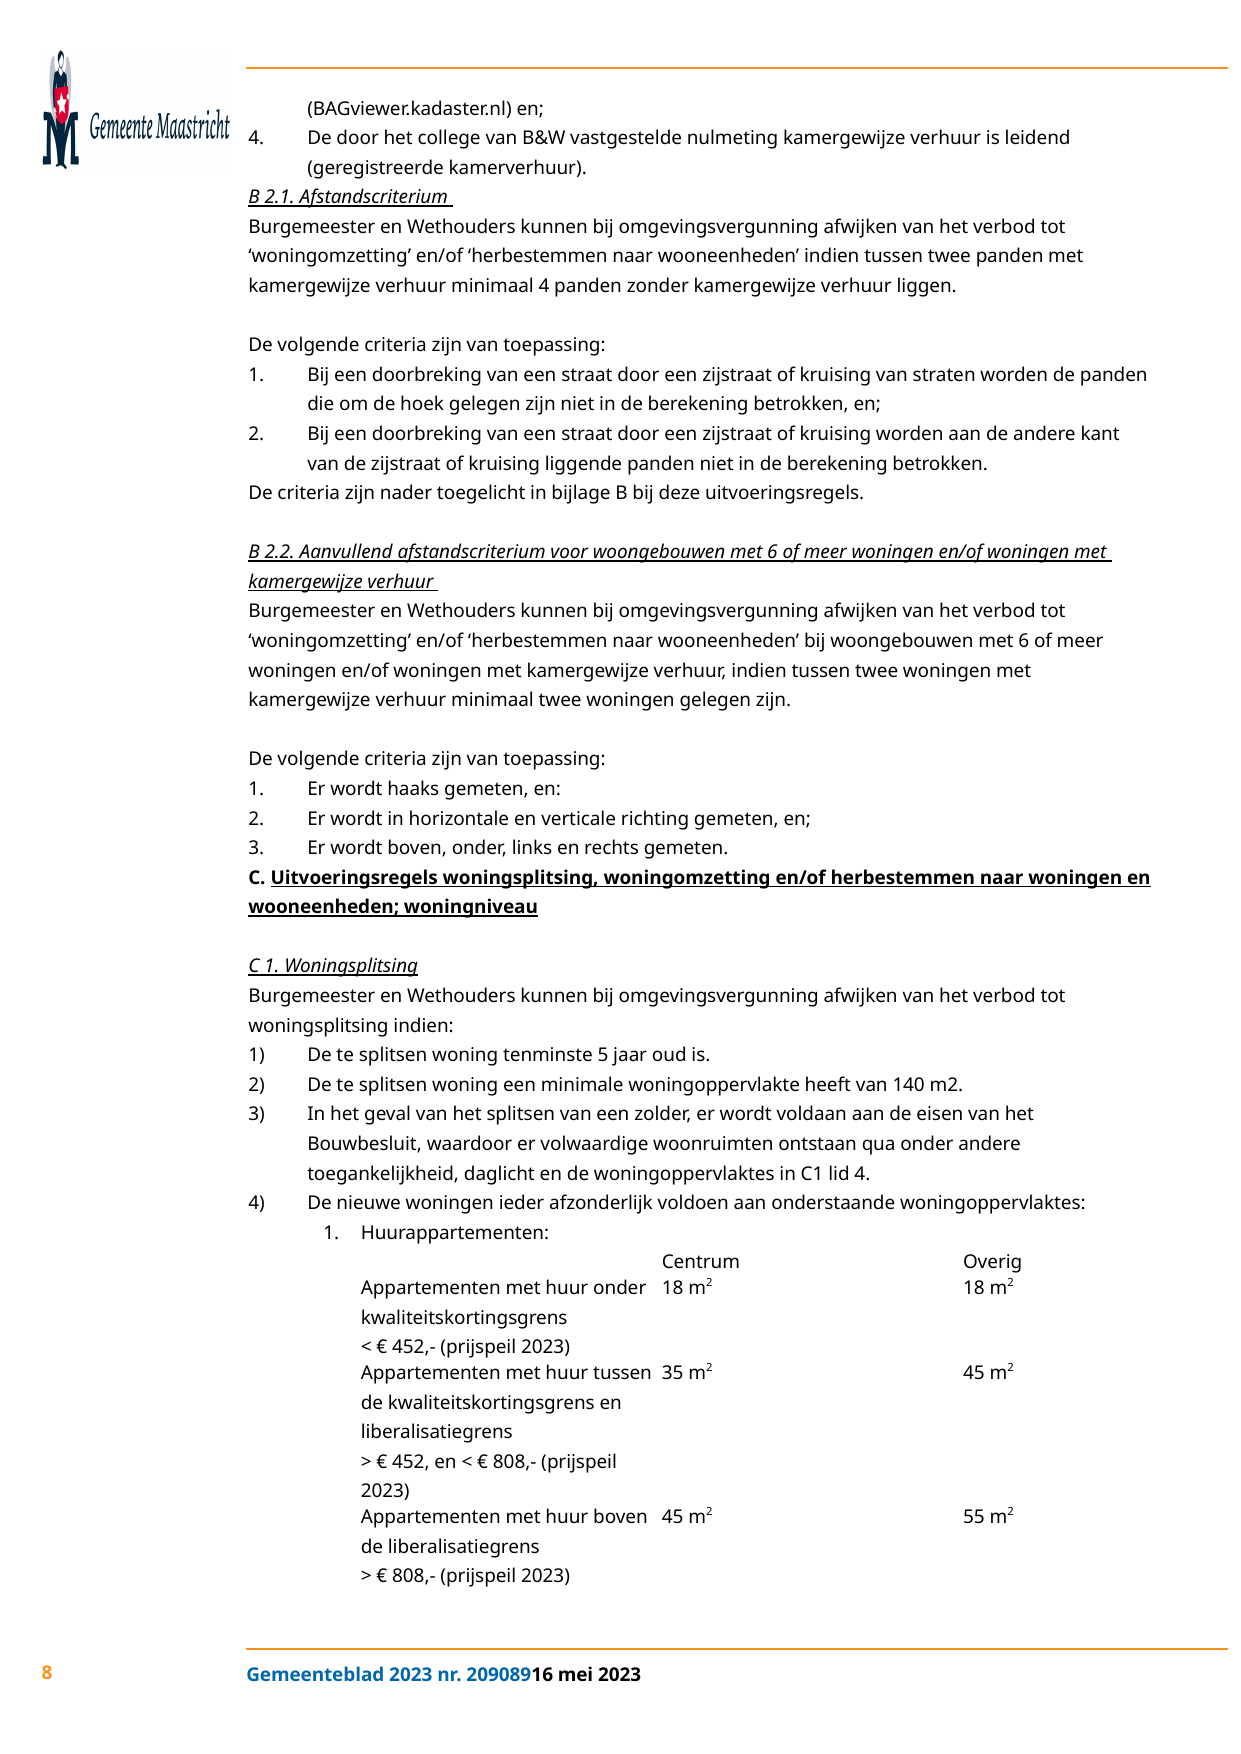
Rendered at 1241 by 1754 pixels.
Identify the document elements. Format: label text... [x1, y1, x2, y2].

text Burgemeester en Wethouders kunnen bij omgevingsvergunning afwijken van het verbod tot woningsplitsing indien: [248, 982, 1152, 1038]
text B 2.1. Afstandscriterium [248, 183, 1152, 209]
list Bij een doorbreking van een straat door een zijstraat of kruising worden aan de andere kant van de zijstraat of kruising liggende panden niet in de berekening betrokken. [248, 420, 1152, 476]
list Er wordt boven, onder, links en rechts gemeten. [248, 834, 1152, 860]
text De volgende criteria zijn van toepassing: [248, 746, 1152, 771]
table_cell Appartementen met huur boven de liberalisatiegrens > € 808,- (prijspeil 2023) [361, 1503, 662, 1588]
text Burgemeester en Wethouders kunnen bij omgevingsvergunning afwijken van het verbod tot ‘woningomzetting’ en/of ‘herbestemmen naar wooneenheden’ bij woongebouwen met 6 of meer woningen en/of woningen met kamergewijze verhuur, indien tussen twee woningen met kamergewijze verhuur minimaal twee woningen gelegen zijn. [248, 598, 1152, 712]
list De nieuwe woningen ieder afzonderlijk voldoen aan onderstaande woningoppervlaktes: [248, 1189, 1152, 1215]
picture [41, 47, 231, 172]
table_cell Appartementen met huur tussen de kwaliteitskortingsgrens en liberalisatiegrens > € 452, en < € 808,- (prijspeil 2023) [361, 1359, 662, 1503]
list Bij een doorbreking van een straat door een zijstraat of kruising van straten worden de panden die om de hoek gelegen zijn niet in de berekening betrokken, en; [248, 361, 1152, 416]
list (BAGviewer.kadaster.nl) en; [248, 95, 1152, 121]
table_cell 35 m2 [662, 1359, 963, 1503]
text C. Uitvoeringsregels woningsplitsing, woningomzetting en/of herbestemmen naar woningen en wooneenheden; woningniveau [248, 864, 1152, 919]
text Burgemeester en Wethouders kunnen bij omgevingsvergunning afwijken van het verbod tot ‘woningomzetting’ en/of ‘herbestemmen naar wooneenheden’ indien tussen twee panden met kamergewijze verhuur minimaal 4 panden zonder kamergewijze verhuur liggen. [248, 213, 1152, 298]
list De te splitsen woning tenminste 5 jaar oud is. [248, 1041, 1152, 1067]
list De door het college van B&W vastgestelde nulmeting kamergewijze verhuur is leidend (geregistreerde kamerverhuur). [248, 124, 1152, 180]
list In het geval van het splitsen van een zolder, er wordt voldaan aan de eisen van het Bouwbesluit, waardoor er volwaardige woonruimten ontstaan qua onder andere toegankelijkheid, daglicht en de woningoppervlaktes in C1 lid 4. [248, 1101, 1152, 1186]
list De te splitsen woning een minimale woningoppervlakte heeft van 140 m2. [248, 1071, 1152, 1097]
list Er wordt haaks gemeten, en: [248, 775, 1152, 801]
table_cell 18 m2 [963, 1274, 1240, 1359]
table_cell 18 m2 [662, 1274, 963, 1359]
table_header Centrum [662, 1249, 963, 1274]
list Er wordt in horizontale en verticale richting gemeten, en; [248, 805, 1152, 831]
table_header [361, 1249, 662, 1274]
table_cell 55 m2 [963, 1503, 1240, 1588]
list Huurappartementen: [323, 1219, 1152, 1245]
text De criteria zijn nader toegelicht in bijlage B bij deze uitvoeringsregels. [248, 479, 1152, 505]
table_cell Appartementen met huur onder kwaliteitskortingsgrens < € 452,- (prijspeil 2023) [361, 1274, 662, 1359]
table_cell 45 m2 [662, 1503, 963, 1588]
text B 2.2. Aanvullend afstandscriterium voor woongebouwen met 6 of meer woningen en/of woningen met kamergewijze verhuur [248, 538, 1152, 594]
table_header Overig [963, 1249, 1240, 1274]
text C 1. Woningsplitsing [248, 953, 1152, 978]
table_cell 45 m2 [963, 1359, 1240, 1503]
text De volgende criteria zijn van toepassing: [248, 331, 1152, 357]
